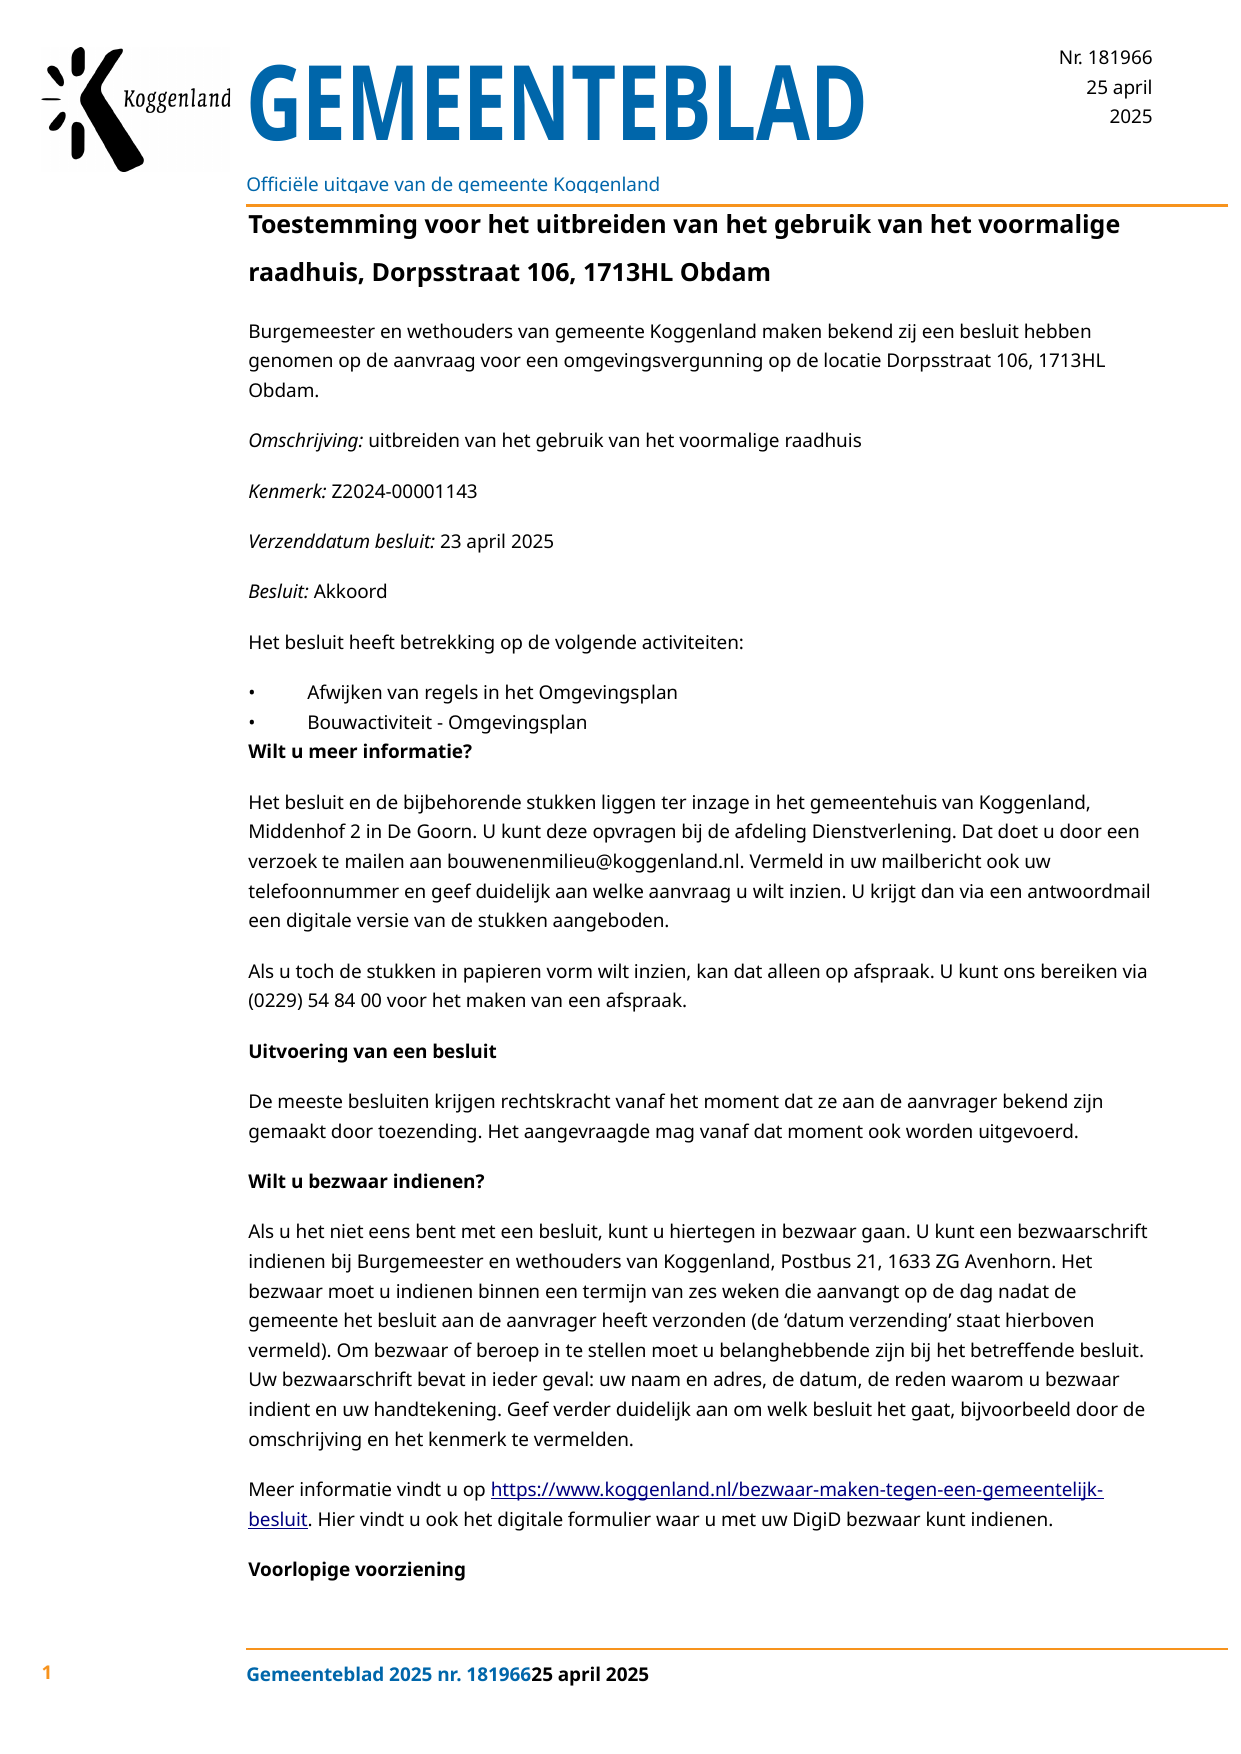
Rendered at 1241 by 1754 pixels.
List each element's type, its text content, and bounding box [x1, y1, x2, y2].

text Wilt u bezwaar indienen? [248, 1168, 1152, 1194]
text Als u het niet eens bent met een besluit, kunt u hiertegen in bezwaar gaan. U kunt een bezwaarschrift indienen bij Burgemeester en wethouders van Koggenland, Postbus 21, 1633 ZG Avenhorn. Het bezwaar moet u indienen binnen een termijn van zes weken die aanvangt op de dag nadat de gemeente het besluit aan de aanvrager heeft verzonden (de ‘datum verzending’ staat hierboven vermeld). Om bezwaar of beroep in te stellen moet u belanghebbende zijn bij het betreffende besluit. Uw bezwaarschrift bevat in ieder geval: uw naam en adres, de datum, de reden waarom u bezwaar indient en uw handtekening. Geef verder duidelijk aan om welk besluit het gaat, bijvoorbeeld door de omschrijving en het kenmerk te vermelden. [248, 1219, 1152, 1452]
list Afwijken van regels in het Omgevingsplan [248, 679, 1152, 705]
text Meer informatie vindt u op https://www.koggenland.nl/bezwaar-maken-tegen-een-gemeentelijk-besluit. Hier vindt u ook het digitale formulier waar u met uw DigiD bezwaar kunt indienen. [248, 1476, 1152, 1532]
text Het besluit heeft betrekking op de volgende activiteiten: [248, 629, 1152, 655]
text Kenmerk: Z2024-00001143 [248, 478, 1152, 504]
list Bouwactiviteit - Omgevingsplan [248, 709, 1152, 735]
text Uitvoering van een besluit [248, 1038, 1152, 1064]
picture [41, 47, 231, 172]
text Besluit: Akkoord [248, 579, 1152, 604]
text Het besluit en de bijbehorende stukken liggen ter inzage in het gemeentehuis van Koggenland, Middenhof 2 in De Goorn. U kunt deze opvragen bij de afdeling Dienstverlening. Dat doet u door een verzoek te mailen aan bouwenenmilieu@koggenland.nl. Vermeld in uw mailbericht ook uw telefoonnummer en geef duidelijk aan welke aanvraag u wilt inzien. U krijgt dan via een antwoordmail een digitale versie van de stukken aangeboden. [248, 789, 1152, 933]
text Burgemeester en wethouders van gemeente Koggenland maken bekend zij een besluit hebben genomen op de aanvraag voor een omgevingsvergunning op de locatie Dorpsstraat 106, 1713HL Obdam. [248, 318, 1152, 403]
text Omschrijving: uitbreiden van het gebruik van het voormalige raadhuis [248, 427, 1152, 453]
text Verzenddatum besluit: 23 april 2025 [248, 528, 1152, 554]
text Voorlopige voorziening [248, 1556, 1152, 1582]
text De meeste besluiten krijgen rechtskracht vanaf het moment dat ze aan de aanvrager bekend zijn gemaakt door toezending. Het aangevraagde mag vanaf dat moment ook worden uitgevoerd. [248, 1088, 1152, 1144]
text Wilt u meer informatie? [248, 739, 1152, 764]
text Toestemming voor het uitbreiden van het gebruik van het voormalige raadhuis, Dorpsstraat 106, 1713HL Obdam [248, 207, 1152, 288]
text Als u toch de stukken in papieren vorm wilt inzien, kan dat alleen op afspraak. U kunt ons bereiken via (0229) 54 84 00 voor het maken van een afspraak. [248, 958, 1152, 1013]
